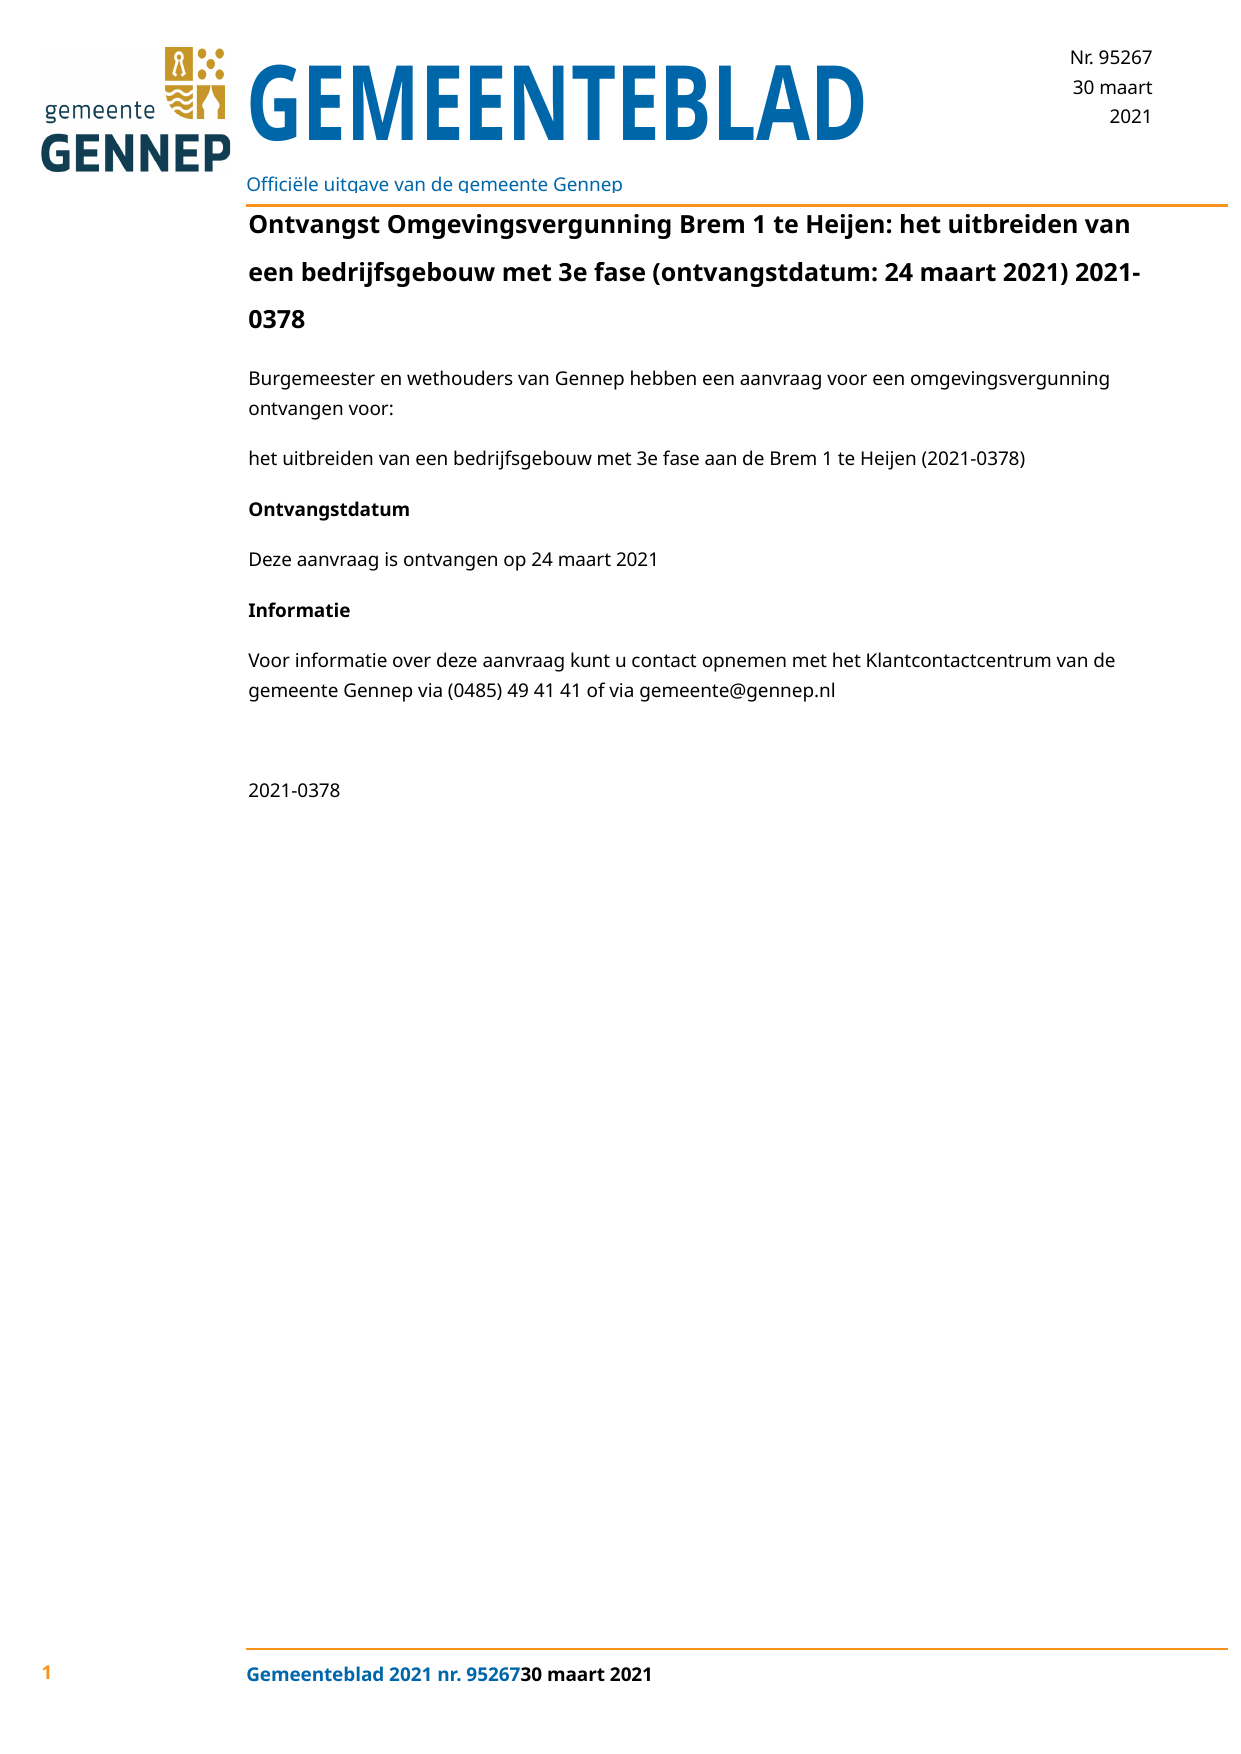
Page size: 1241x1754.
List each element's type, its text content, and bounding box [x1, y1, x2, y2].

text Deze aanvraag is ontvangen op 24 maart 2021 [248, 546, 1152, 572]
text 2021-0378 [248, 778, 1152, 803]
text het uitbreiden van een bedrijfsgebouw met 3e fase aan de Brem 1 te Heijen (2021-0378) [248, 446, 1152, 471]
text Burgemeester en wethouders van Gennep hebben een aanvraag voor een omgevingsvergunning ontvangen voor: [248, 366, 1152, 421]
text Informatie [248, 597, 1152, 622]
picture [41, 47, 231, 172]
text Voor informatie over deze aanvraag kunt u contact opnemen met het Klantcontactcentrum van de gemeente Gennep via (0485) 49 41 41 of via gemeente@gennep.nl [248, 647, 1152, 702]
text Ontvangstdatum [248, 496, 1152, 522]
text Ontvangst Omgevingsvergunning Brem 1 te Heijen: het uitbreiden van een bedrijfsgebouw met 3e fase (ontvangstdatum: 24 maart 2021) 2021-0378 [248, 207, 1152, 336]
